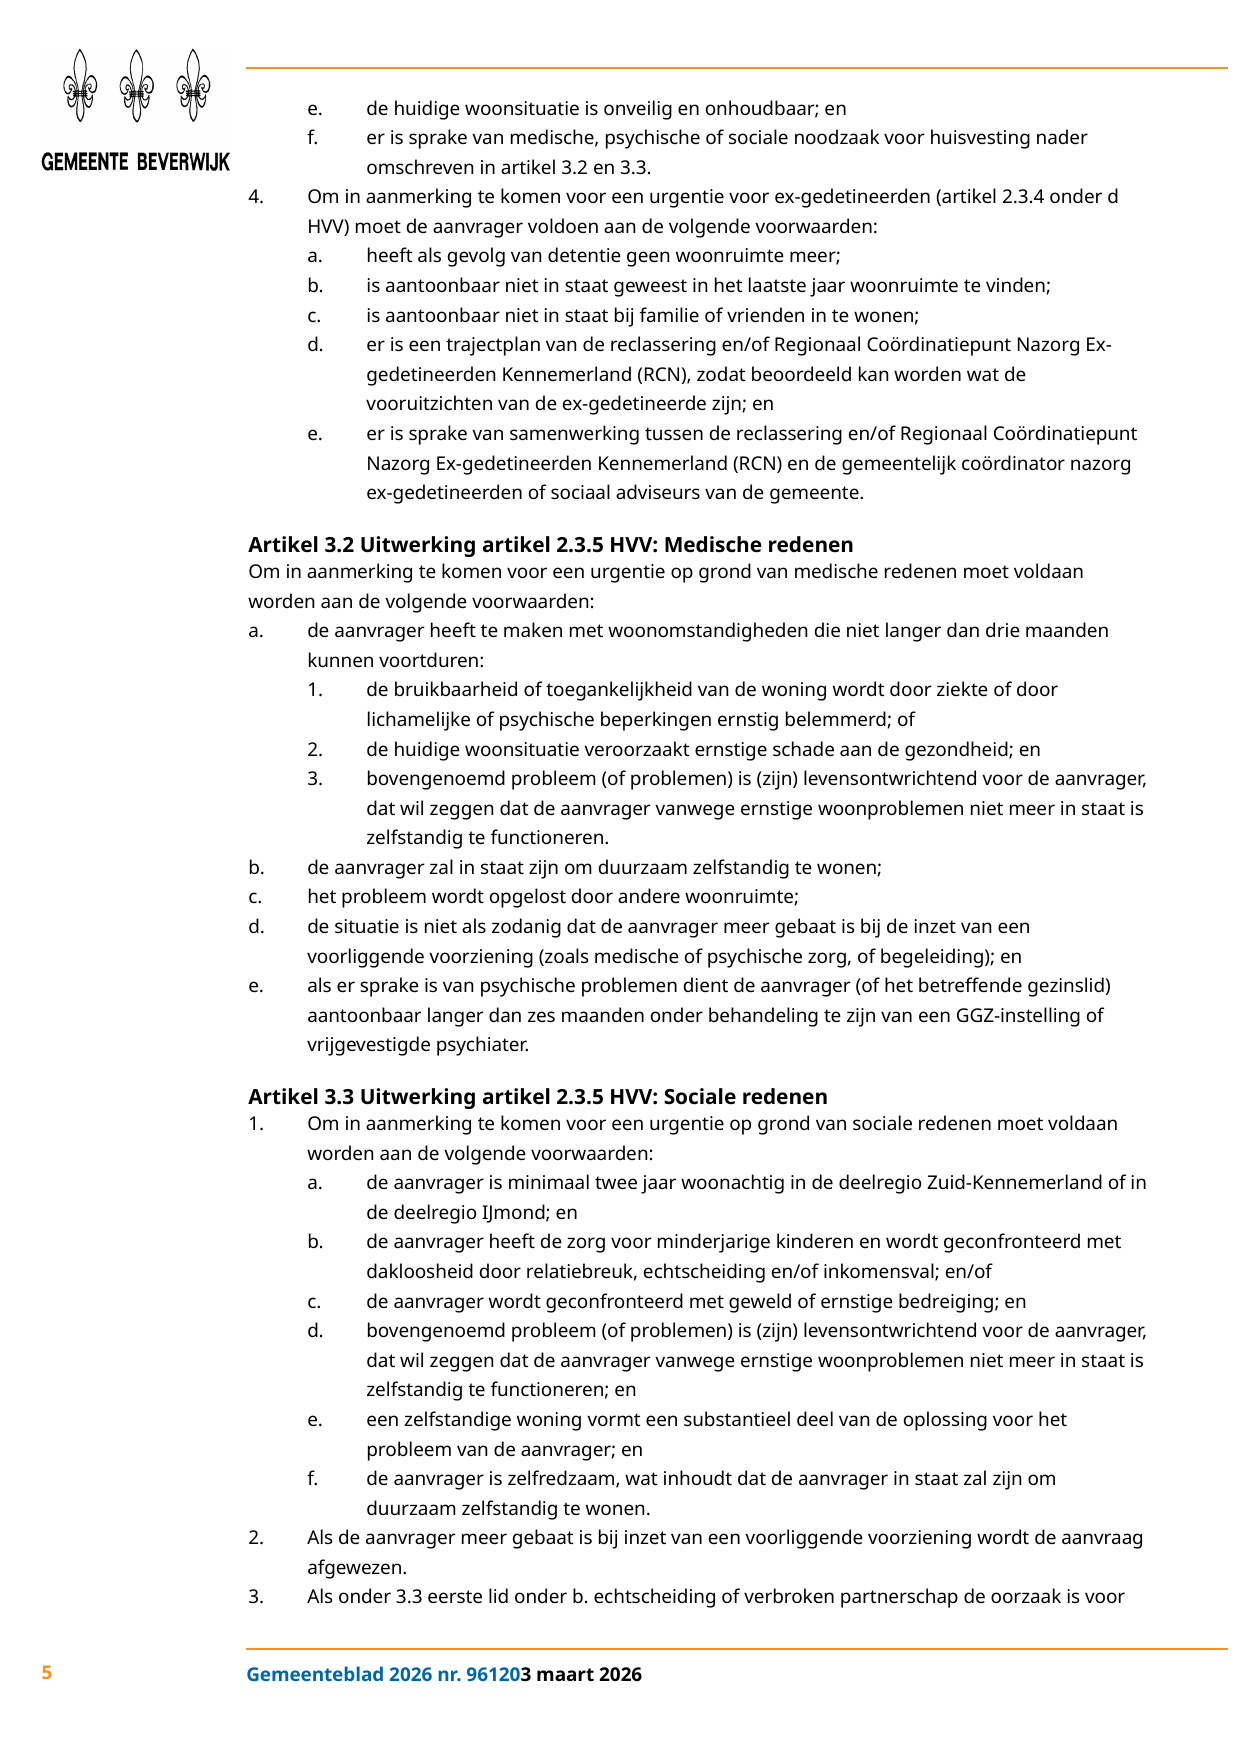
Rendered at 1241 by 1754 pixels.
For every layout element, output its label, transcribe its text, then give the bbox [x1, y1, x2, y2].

list Als de aanvrager meer gebaat is bij inzet van een voorliggende voorziening wordt de aanvraag afgewezen. [248, 1524, 1152, 1580]
list de huidige woonsituatie veroorzaakt ernstige schade aan de gezondheid; en [307, 736, 1152, 761]
list Als onder 3.3 eerste lid onder b. echtscheiding of verbroken partnerschap de oorzaak is voor [248, 1584, 1152, 1609]
list is aantoonbaar niet in staat bij familie of vrienden in te wonen; [307, 302, 1152, 328]
list de bruikbaarheid of toegankelijkheid van de woning wordt door ziekte of door lichamelijke of psychische beperkingen ernstig belemmerd; of [307, 677, 1152, 732]
text Artikel 3.2 Uitwerking artikel 2.3.5 HVV: Medische redenen [248, 530, 1152, 558]
list de aanvrager heeft de zorg voor minderjarige kinderen en wordt geconfronteerd met dakloosheid door relatiebreuk, echtscheiding en/of inkomensval; en/of [307, 1229, 1152, 1284]
list een zelfstandige woning vormt een substantieel deel van de oplossing voor het probleem van de aanvrager; en [307, 1406, 1152, 1462]
list de aanvrager zal in staat zijn om duurzaam zelfstandig te wonen; [248, 854, 1152, 880]
list de situatie is niet als zodanig dat de aanvrager meer gebaat is bij de inzet van een voorliggende voorziening (zoals medische of psychische zorg, of begeleiding); en [248, 913, 1152, 968]
text Artikel 3.3 Uitwerking artikel 2.3.5 HVV: Sociale redenen [248, 1082, 1152, 1110]
list er is sprake van medische, psychische of sociale noodzaak voor huisvesting nader omschreven in artikel 3.2 en 3.3. [307, 124, 1152, 180]
list de aanvrager heeft te maken met woonomstandigheden die niet langer dan drie maanden kunnen voortduren: [248, 617, 1152, 673]
list als er sprake is van psychische problemen dient de aanvrager (of het betreffende gezinslid) aantoonbaar langer dan zes maanden onder behandeling te zijn van een GGZ-instelling of vrijgevestigde psychiater. [248, 972, 1152, 1057]
text Om in aanmerking te komen voor een urgentie op grond van medische redenen moet voldaan worden aan de volgende voorwaarden: [248, 558, 1152, 613]
picture [41, 47, 231, 172]
list de aanvrager is zelfredzaam, wat inhoudt dat de aanvrager in staat zal zijn om duurzaam zelfstandig te wonen. [307, 1465, 1152, 1521]
list de aanvrager is minimaal twee jaar woonachtig in de deelregio Zuid-Kennemerland of in de deelregio IJmond; en [307, 1169, 1152, 1225]
list heeft als gevolg van detentie geen woonruimte meer; [307, 243, 1152, 268]
list de huidige woonsituatie is onveilig en onhoudbaar; en [307, 95, 1152, 121]
list bovengenoemd probleem (of problemen) is (zijn) levensontwrichtend voor de aanvrager, dat wil zeggen dat de aanvrager vanwege ernstige woonproblemen niet meer in staat is zelfstandig te functioneren; en [307, 1317, 1152, 1402]
list is aantoonbaar niet in staat geweest in het laatste jaar woonruimte te vinden; [307, 272, 1152, 298]
list bovengenoemd probleem (of problemen) is (zijn) levensontwrichtend voor de aanvrager, dat wil zeggen dat de aanvrager vanwege ernstige woonproblemen niet meer in staat is zelfstandig te functioneren. [307, 765, 1152, 850]
list er is een trajectplan van de reclassering en/of Regionaal Coördinatiepunt Nazorg Ex-gedetineerden Kennemerland (RCN), zodat beoordeeld kan worden wat de vooruitzichten van de ex-gedetineerde zijn; en [307, 331, 1152, 416]
list er is sprake van samenwerking tussen de reclassering en/of Regionaal Coördinatiepunt Nazorg Ex-gedetineerden Kennemerland (RCN) en de gemeentelijk coördinator nazorg ex-gedetineerden of sociaal adviseurs van de gemeente. [307, 420, 1152, 505]
list de aanvrager wordt geconfronteerd met geweld of ernstige bedreiging; en [307, 1288, 1152, 1314]
list het probleem wordt opgelost door andere woonruimte; [248, 884, 1152, 909]
list Om in aanmerking te komen voor een urgentie voor ex-gedetineerden (artikel 2.3.4 onder d HVV) moet de aanvrager voldoen aan de volgende voorwaarden: [248, 183, 1152, 239]
list Om in aanmerking te komen voor een urgentie op grond van sociale redenen moet voldaan worden aan de volgende voorwaarden: [248, 1110, 1152, 1166]
